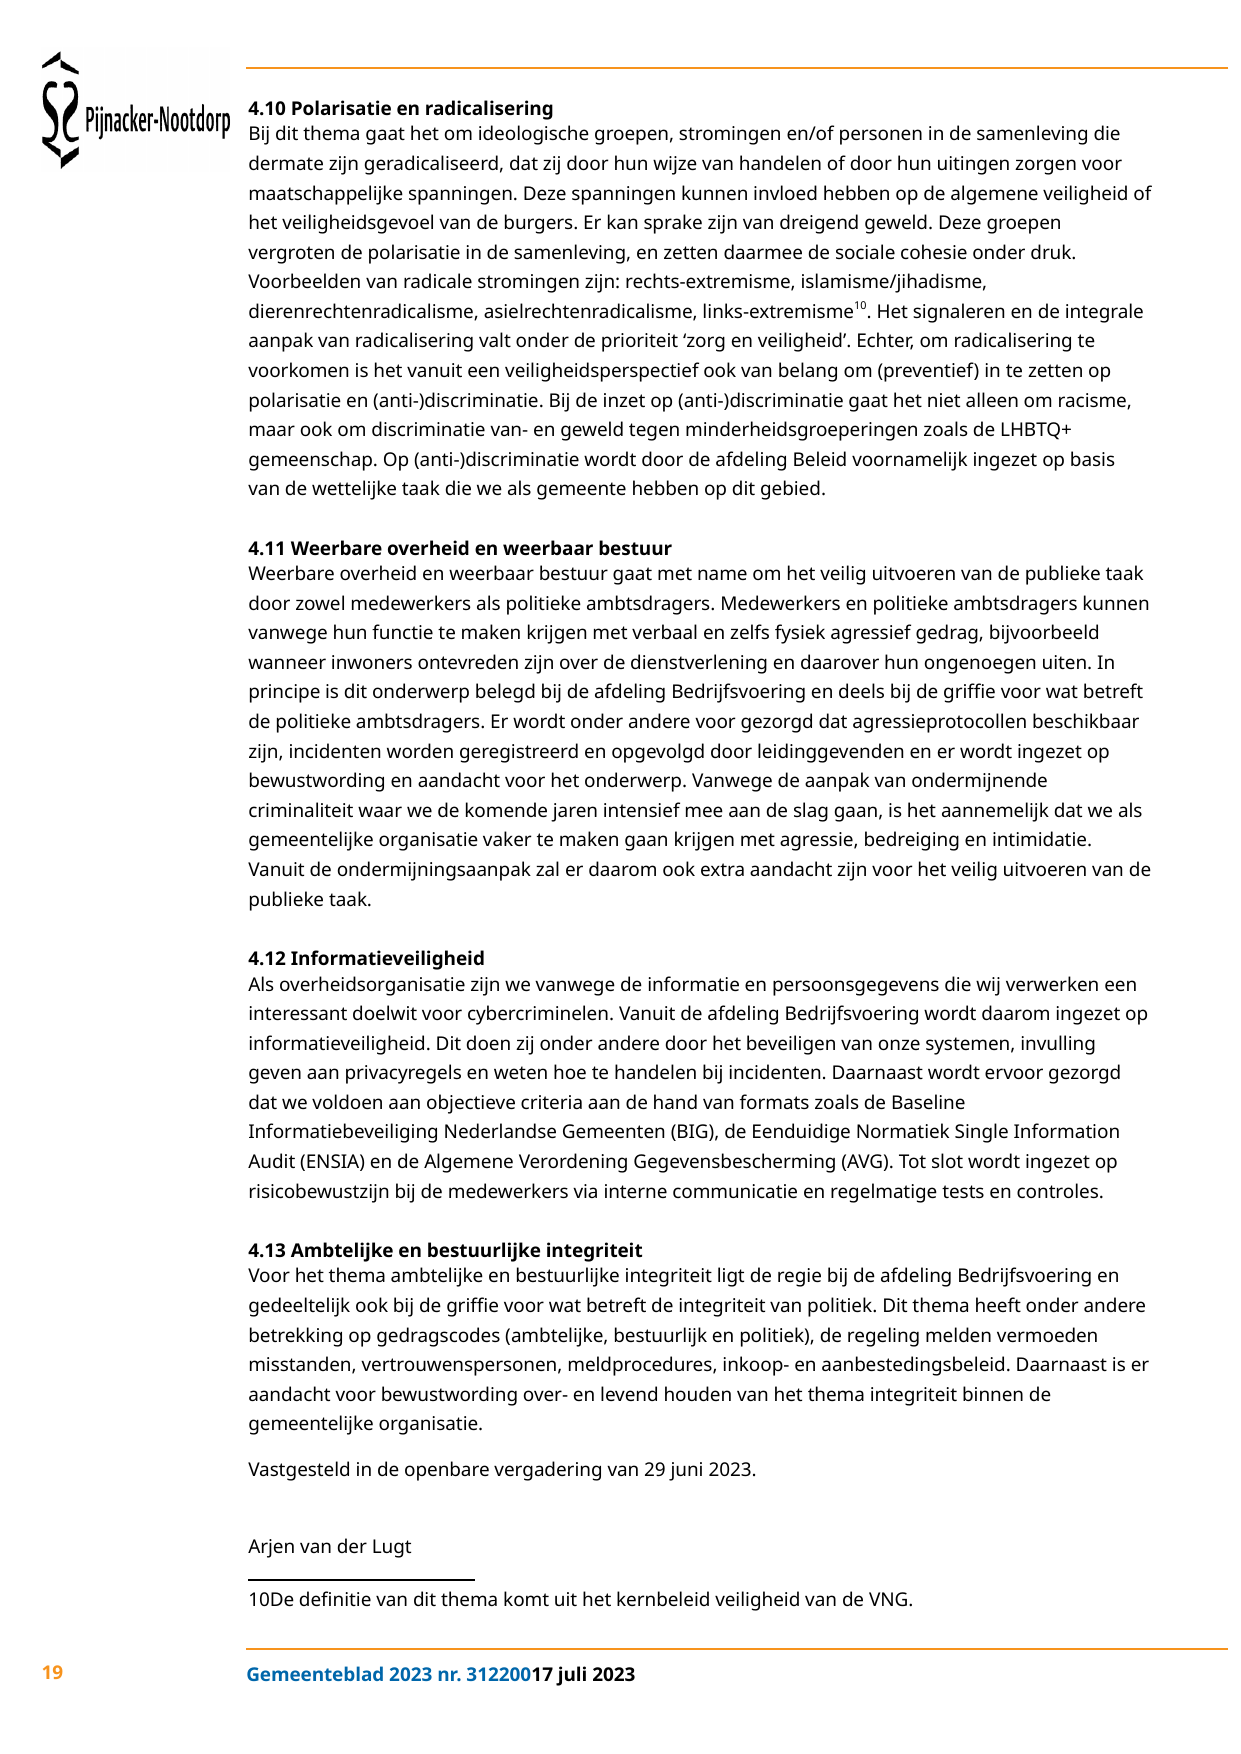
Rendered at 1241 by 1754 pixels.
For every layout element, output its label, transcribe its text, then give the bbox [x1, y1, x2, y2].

text 4.12 Informatieveiligheid [248, 945, 1152, 971]
text 4.11 Weerbare overheid en weerbaar bestuur [248, 535, 1152, 560]
text Voor het thema ambtelijke en bestuurlijke integriteit ligt de regie bij de afdeling Bedrijfsvoering en gedeeltelijk ook bij de griffie voor wat betreft de integriteit van politiek. Dit thema heeft onder andere betrekking op gedragscodes (ambtelijke, bestuurlijk en politiek), de regeling melden vermoeden misstanden, vertrouwenspersonen, meldprocedures, inkoop- en aanbestedingsbeleid. Daarnaast is er aandacht voor bewustwording over- en levend houden van het thema integriteit binnen de gemeentelijke organisatie. [248, 1263, 1152, 1436]
text Vastgesteld in de openbare vergadering van 29 juni 2023. [248, 1456, 1152, 1482]
text Weerbare overheid en weerbaar bestuur gaat met name om het veilig uitvoeren van de publieke taak door zowel medewerkers als politieke ambtsdragers. Medewerkers en politieke ambtsdragers kunnen vanwege hun functie te maken krijgen met verbaal en zelfs fysiek agressief gedrag, bijvoorbeeld wanneer inwoners ontevreden zijn over de dienstverlening en daarover hun ongenoegen uiten. In principe is dit onderwerp belegd bij de afdeling Bedrijfsvoering en deels bij de griffie voor wat betreft de politieke ambtsdragers. Er wordt onder andere voor gezorgd dat agressieprotocollen beschikbaar zijn, incidenten worden geregistreerd en opgevolgd door leidinggevenden en er wordt ingezet op bewustwording en aandacht voor het onderwerp. Vanwege de aanpak van ondermijnende criminaliteit waar we de komende jaren intensief mee aan de slag gaan, is het aannemelijk dat we als gemeentelijke organisatie vaker te maken gaan krijgen met agressie, bedreiging en intimidatie. Vanuit de ondermijningsaanpak zal er daarom ook extra aandacht zijn voor het veilig uitvoeren van de publieke taak. [248, 560, 1152, 912]
picture [41, 47, 231, 172]
text Bij dit thema gaat het om ideologische groepen, stromingen en/of personen in de samenleving die dermate zijn geradicaliseerd, dat zij door hun wijze van handelen of door hun uitingen zorgen voor maatschappelijke spanningen. Deze spanningen kunnen invloed hebben op de algemene veiligheid of het veiligheidsgevoel van de burgers. Er kan sprake zijn van dreigend geweld. Deze groepen vergroten de polarisatie in de samenleving, en zetten daarmee de sociale cohesie onder druk. Voorbeelden van radicale stromingen zijn: rechts-extremisme, islamisme/jihadisme, dierenrechtenradicalisme, asielrechtenradicalisme, links-extremisme. Het signaleren en de integrale aanpak van radicalisering valt onder de prioriteit ‘zorg en veiligheid’. Echter, om radicalisering te voorkomen is het vanuit een veiligheidsperspectief ook van belang om (preventief) in te zetten op polarisatie en (anti-)discriminatie. Bij de inzet op (anti-)discriminatie gaat het niet alleen om racisme, maar ook om discriminatie van- en geweld tegen minderheidsgroeperingen zoals de LHBTQ+ gemeenschap. Op (anti-)discriminatie wordt door de afdeling Beleid voornamelijk ingezet op basis van de wettelijke taak die we als gemeente hebben op dit gebied. [248, 121, 1152, 501]
text Als overheidsorganisatie zijn we vanwege de informatie en persoonsgegevens die wij verwerken een interessant doelwit voor cybercriminelen. Vanuit de afdeling Bedrijfsvoering wordt daarom ingezet op informatieveiligheid. Dit doen zij onder andere door het beveiligen van onze systemen, invulling geven aan privacyregels en weten hoe te handelen bij incidenten. Daarnaast wordt ervoor gezorgd dat we voldoen aan objectieve criteria aan de hand van formats zoals de Baseline Informatiebeveiliging Nederlandse Gemeenten (BIG), de Eenduidige Normatiek Single Information Audit (ENSIA) en de Algemene Verordening Gegevensbescherming (AVG). Tot slot wordt ingezet op risicobewustzijn bij de medewerkers via interne communicatie en regelmatige tests en controles. [248, 971, 1152, 1203]
text Arjen van der Lugt [248, 1533, 1152, 1559]
text De definitie van dit thema komt uit het kernbeleid veiligheid van de VNG. [248, 1586, 1152, 1612]
text 4.10 Polarisatie en radicalisering [248, 95, 1152, 121]
text 4.13 Ambtelijke en bestuurlijke integriteit [248, 1237, 1152, 1263]
